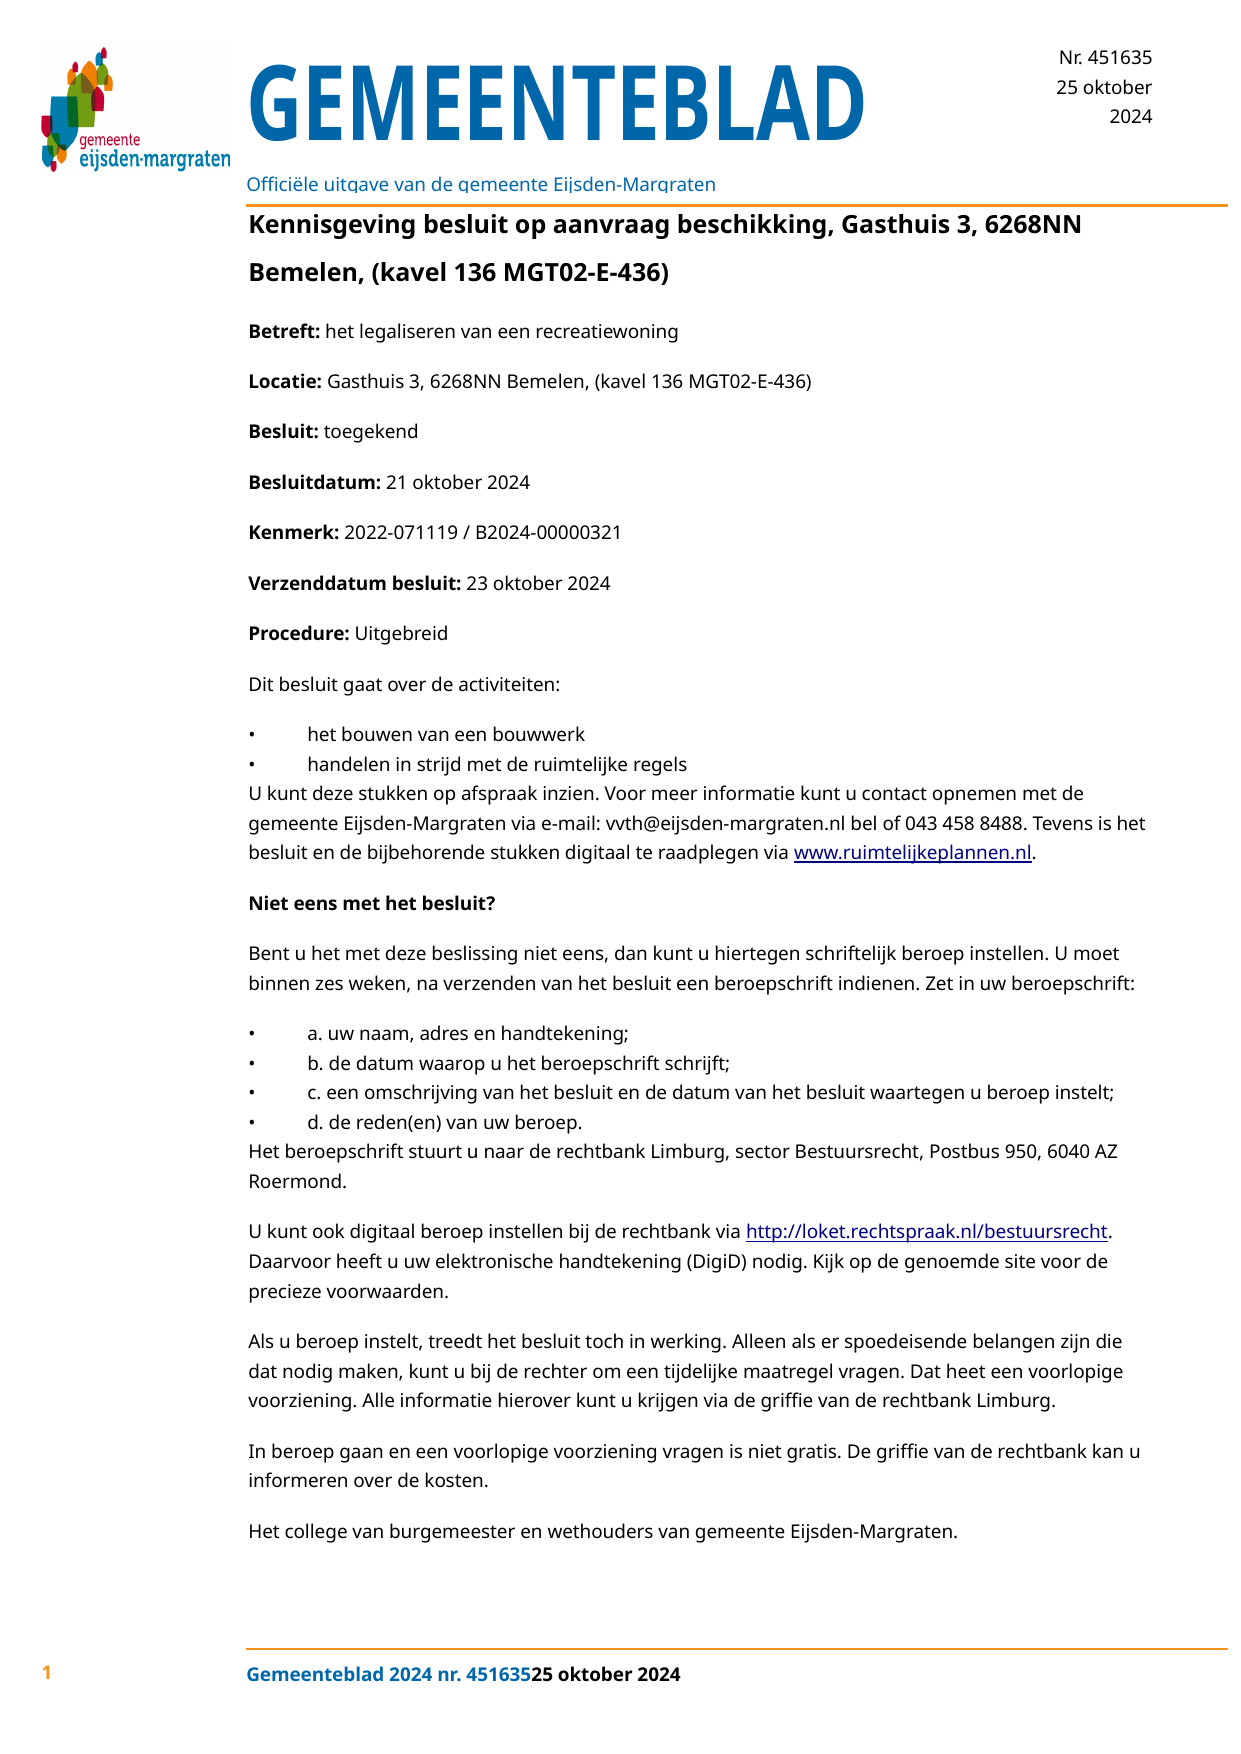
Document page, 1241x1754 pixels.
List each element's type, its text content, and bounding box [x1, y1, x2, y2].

text Kenmerk: 2022-071119 / B2024-00000321 [248, 519, 1152, 545]
text Dit besluit gaat over de activiteiten: [248, 671, 1152, 697]
text U kunt deze stukken op afspraak inzien. Voor meer informatie kunt u contact opnemen met de gemeente Eijsden-Margraten via e-mail: vvth@eijsden-margraten.nl bel of 043 458 8488. Tevens is het besluit en de bijbehorende stukken digitaal te raadplegen via www.ruimtelijkeplannen.nl. [248, 780, 1152, 865]
list c. een omschrijving van het besluit en de datum van het besluit waartegen u beroep instelt; [248, 1079, 1152, 1105]
text Betreft: het legaliseren van een recreatiewoning [248, 318, 1152, 344]
text Besluit: toegekend [248, 419, 1152, 444]
text In beroep gaan en een voorlopige voorziening vragen is niet gratis. De griffie van de rechtbank kan u informeren over de kosten. [248, 1438, 1152, 1493]
text Locatie: Gasthuis 3, 6268NN Bemelen, (kavel 136 MGT02-E-436) [248, 368, 1152, 394]
text Het beroepschrift stuurt u naar de rechtbank Limburg, sector Bestuursrecht, Postbus 950, 6040 AZ Roermond. [248, 1139, 1152, 1194]
text Bent u het met deze beslissing niet eens, dan kunt u hiertegen schriftelijk beroep instellen. U moet binnen zes weken, na verzenden van het besluit een beroepschrift indienen. Zet in uw beroepschrift: [248, 940, 1152, 996]
text Het college van burgemeester en wethouders van gemeente Eijsden-Margraten. [248, 1518, 1152, 1544]
list b. de datum waarop u het beroepschrift schrijft; [248, 1050, 1152, 1076]
list d. de reden(en) van uw beroep. [248, 1109, 1152, 1135]
text Niet eens met het besluit? [248, 890, 1152, 916]
picture [41, 47, 231, 172]
list handelen in strijd met de ruimtelijke regels [248, 751, 1152, 777]
text U kunt ook digitaal beroep instellen bij de rechtbank via http://loket.rechtspraak.nl/bestuursrecht. Daarvoor heeft u uw elektronische handtekening (DigiD) nodig. Kijk op de genoemde site voor de precieze voorwaarden. [248, 1219, 1152, 1304]
text Kennisgeving besluit op aanvraag beschikking, Gasthuis 3, 6268NN Bemelen, (kavel 136 MGT02-E-436) [248, 207, 1152, 288]
list a. uw naam, adres en handtekening; [248, 1020, 1152, 1046]
text Besluitdatum: 21 oktober 2024 [248, 469, 1152, 495]
text Als u beroep instelt, treedt het besluit toch in werking. Alleen als er spoedeisende belangen zijn die dat nodig maken, kunt u bij de rechter om een tijdelijke maatregel vragen. Dat heet een voorlopige voorziening. Alle informatie hierover kunt u krijgen via de griffie van de rechtbank Limburg. [248, 1328, 1152, 1413]
text Verzenddatum besluit: 23 oktober 2024 [248, 570, 1152, 596]
text Procedure: Uitgebreid [248, 620, 1152, 646]
list het bouwen van een bouwwerk [248, 721, 1152, 747]
